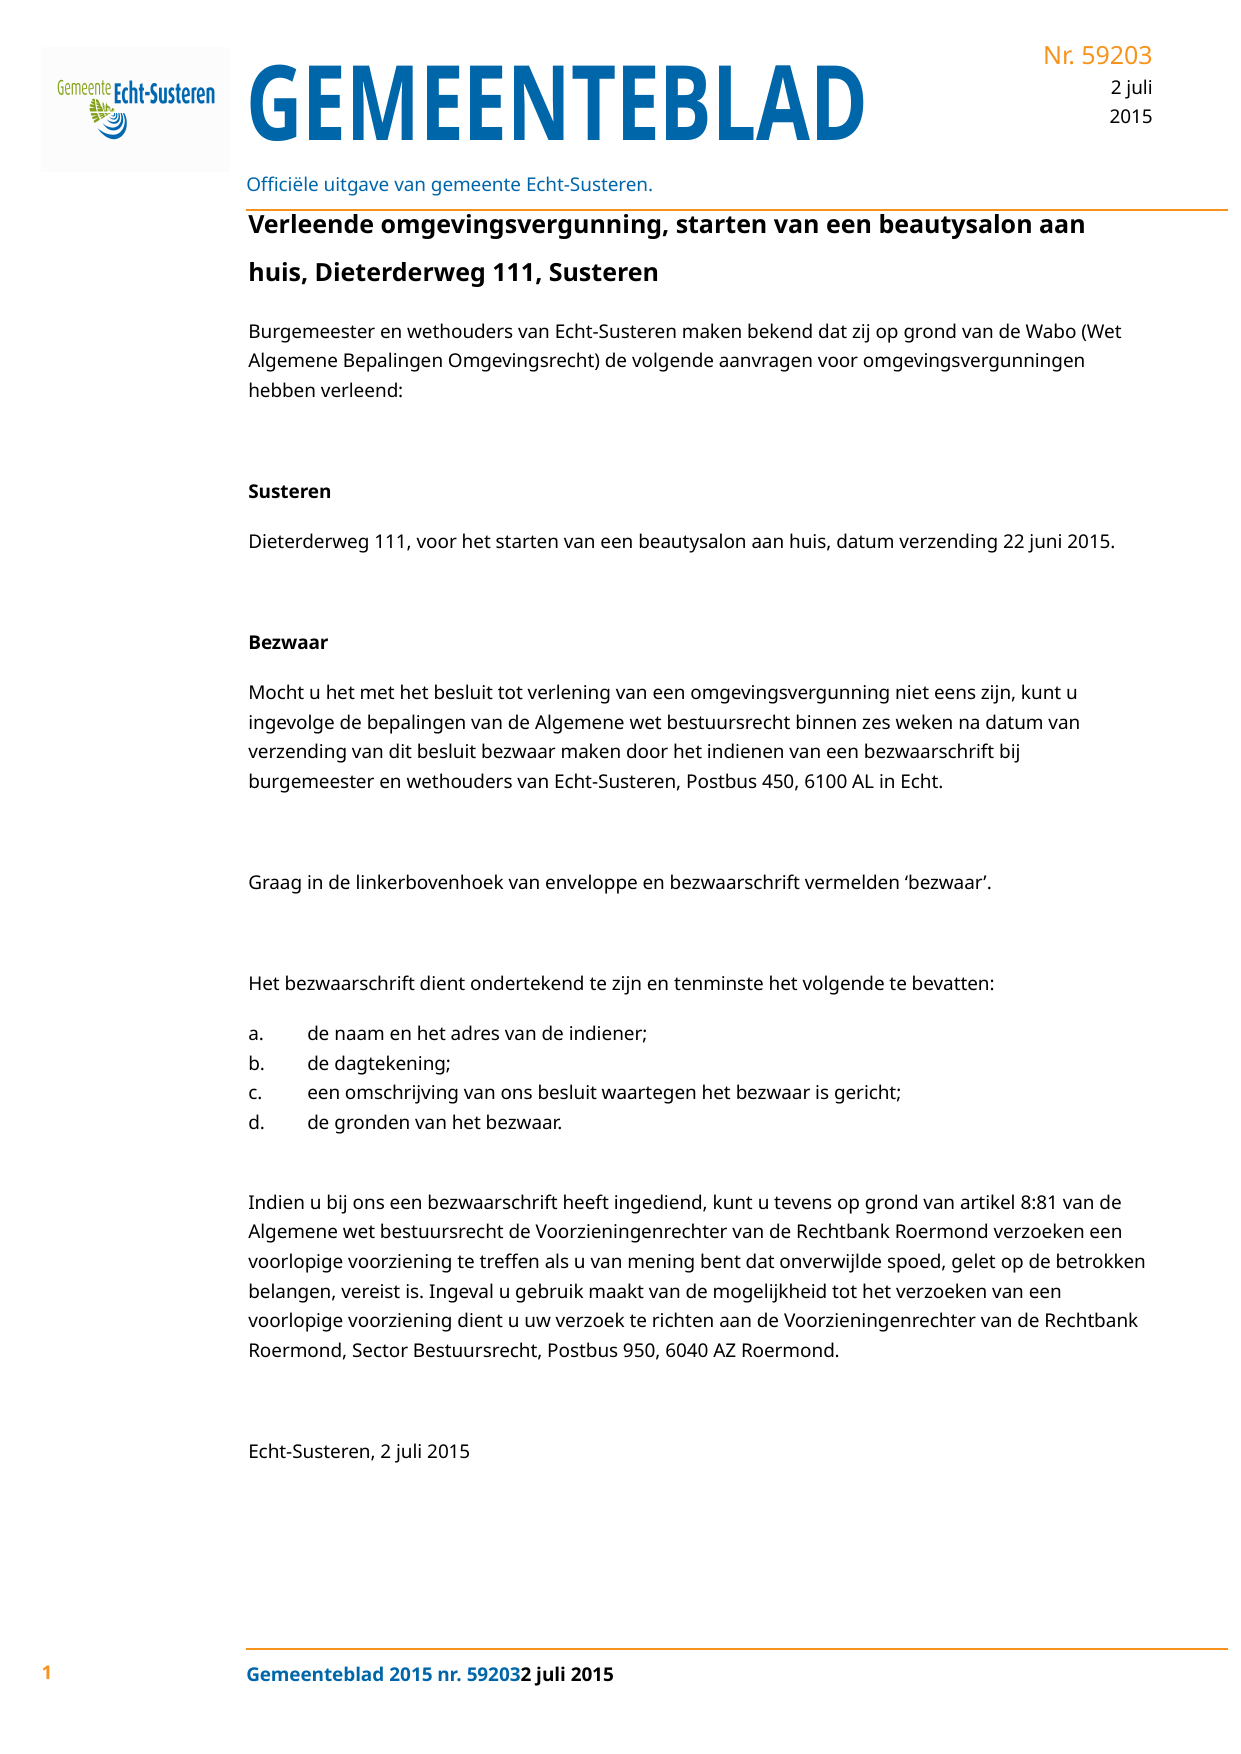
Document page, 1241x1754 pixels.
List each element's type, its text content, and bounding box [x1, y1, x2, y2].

list de naam en het adres van de indiener; [248, 1020, 1152, 1046]
text Burgemeester en wethouders van Echt-Susteren maken bekend dat zij op grond van de Wabo (Wet Algemene Bepalingen Omgevingsrecht) de volgende aanvragen voor omgevingsvergunningen hebben verleend: [248, 318, 1152, 403]
text Verleende omgevingsvergunning, starten van een beautysalon aan huis, Dieterderweg 111, Susteren [248, 211, 1152, 288]
text Het bezwaarschrift dient ondertekend te zijn en tenminste het volgende te bevatten: [248, 970, 1152, 996]
text Graag in de linkerbovenhoek van enveloppe en bezwaarschrift vermelden ‘bezwaar’. [248, 869, 1152, 895]
list een omschrijving van ons besluit waartegen het bezwaar is gericht; [248, 1079, 1152, 1105]
text Indien u bij ons een bezwaarschrift heeft ingediend, kunt u tevens op grond van artikel 8:81 van de Algemene wet bestuursrecht de Voorzieningenrechter van de Rechtbank Roermond verzoeken een voorlopige voorziening te treffen als u van mening bent dat onverwijlde spoed, gelet op de betrokken belangen, vereist is. Ingeval u gebruik maakt van de mogelijkheid tot het verzoeken van een voorlopige voorziening dient u uw verzoek te richten aan de Voorzieningenrechter van de Rechtbank Roermond, Sector Bestuursrecht, Postbus 950, 6040 AZ Roermond. [248, 1189, 1152, 1363]
text Bezwaar [248, 629, 1152, 655]
text Mocht u het met het besluit tot verlening van een omgevingsvergunning niet eens zijn, kunt u ingevolge de bepalingen van de Algemene wet bestuursrecht binnen zes weken na datum van verzending van dit besluit bezwaar maken door het indienen van een bezwaarschrift bij burgemeester en wethouders van Echt-Susteren, Postbus 450, 6100 AL in Echt. [248, 679, 1152, 794]
picture [41, 47, 231, 172]
text Susteren [248, 478, 1152, 504]
list de gronden van het bezwaar. [248, 1109, 1152, 1135]
list de dagtekening; [248, 1050, 1152, 1076]
text Echt-Susteren, 2 juli 2015 [248, 1438, 1152, 1464]
text Dieterderweg 111, voor het starten van een beautysalon aan huis, datum verzending 22 juni 2015. [248, 528, 1152, 554]
